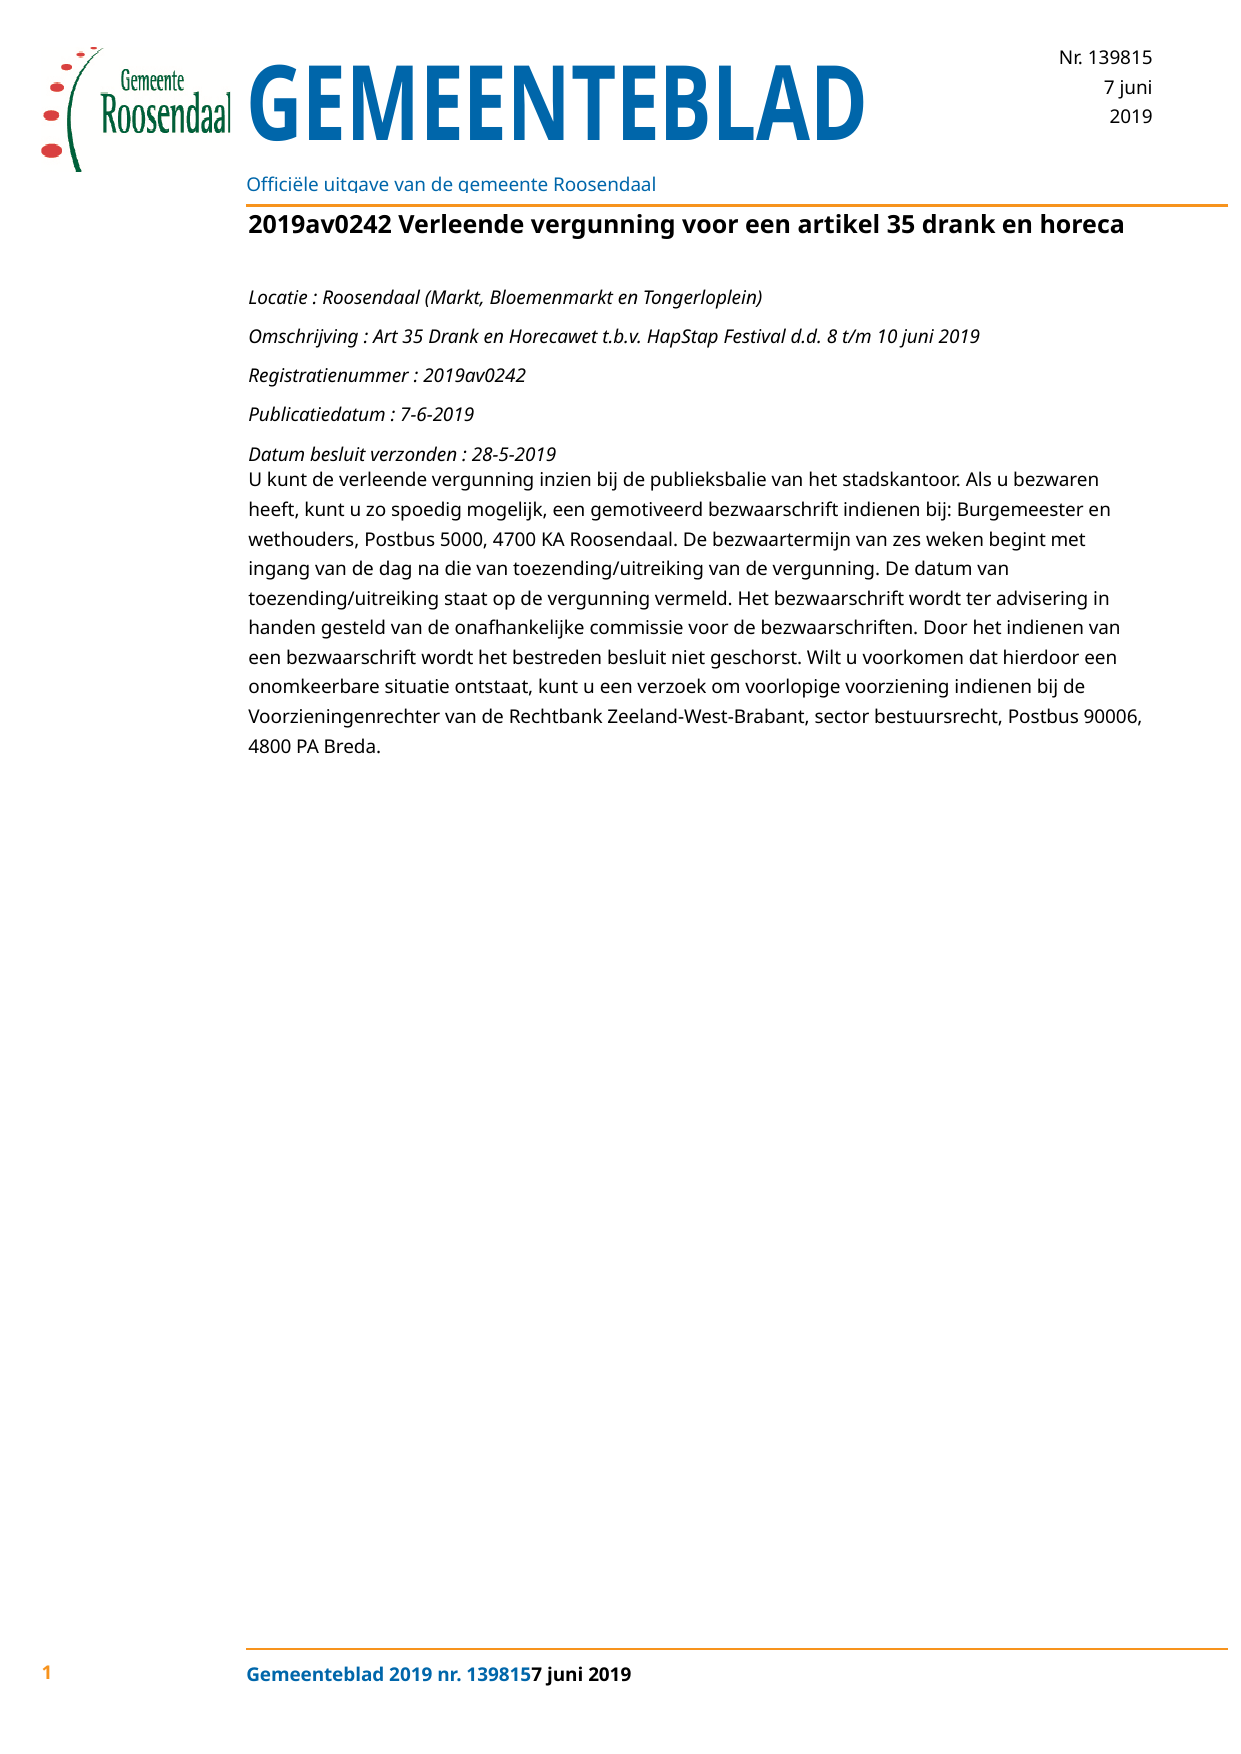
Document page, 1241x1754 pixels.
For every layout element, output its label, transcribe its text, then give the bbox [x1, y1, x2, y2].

text Publicatiedatum : 7-6-2019 [248, 402, 1152, 427]
text 2019av0242 Verleende vergunning voor een artikel 35 drank en horeca [248, 207, 1152, 241]
picture [41, 47, 231, 172]
text Datum besluit verzonden : 28-5-2019 [248, 441, 1152, 467]
text Registratienummer : 2019av0242 [248, 362, 1152, 388]
text U kunt de verleende vergunning inzien bij de publieksbalie van het stadskantoor. Als u bezwaren heeft, kunt u zo spoedig mogelijk, een gemotiveerd bezwaarschrift indienen bij: Burgemeester en wethouders, Postbus 5000, 4700 KA Roosendaal. De bezwaartermijn van zes weken begint met ingang van de dag na die van toezending/uitreiking van de vergunning. De datum van toezending/uitreiking staat op de vergunning vermeld. Het bezwaarschrift wordt ter advisering in handen gesteld van de onafhankelijke commissie voor de bezwaarschriften. Door het indienen van een bezwaarschrift wordt het bestreden besluit niet geschorst. Wilt u voorkomen dat hierdoor een onomkeerbare situatie ontstaat, kunt u een verzoek om voorlopige voorziening indienen bij de Voorzieningenrechter van de Rechtbank Zeeland-West-Brabant, sector bestuursrecht, Postbus 90006, 4800 PA Breda. [248, 467, 1152, 759]
text Omschrijving : Art 35 Drank en Horecawet t.b.v. HapStap Festival d.d. 8 t/m 10 juni 2019 [248, 323, 1152, 349]
text Locatie : Roosendaal (Markt, Bloemenmarkt en Tongerloplein) [248, 284, 1152, 309]
